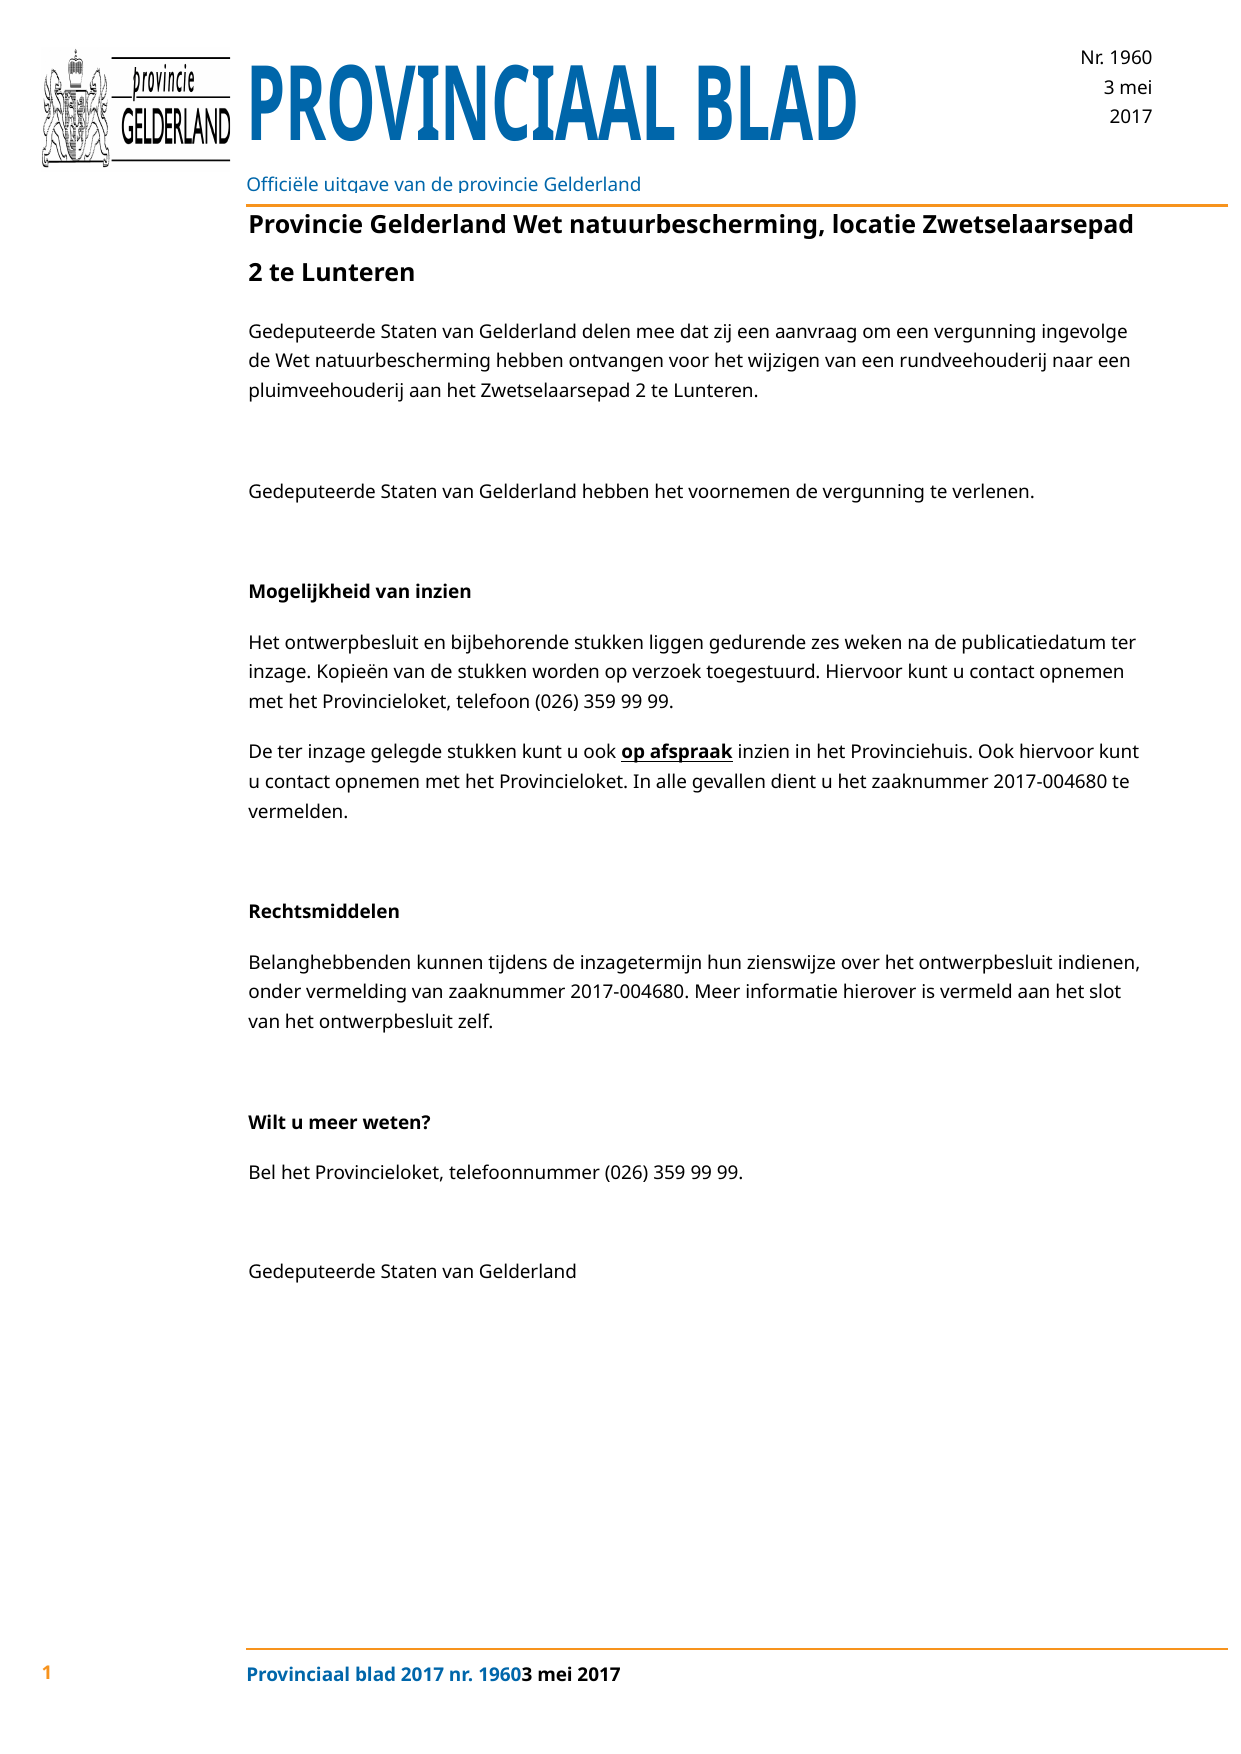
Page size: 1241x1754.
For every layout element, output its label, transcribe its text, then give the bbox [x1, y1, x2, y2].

text Gedeputeerde Staten van Gelderland hebben het voornemen de vergunning te verlenen. [248, 478, 1152, 504]
text Bel het Provincieloket, telefoonnummer (026) 359 99 99. [248, 1159, 1152, 1185]
text Rechtsmiddelen [248, 899, 1152, 924]
text De ter inzage gelegde stukken kunt u ook op afspraak inzien in het Provinciehuis. Ook hiervoor kunt u contact opnemen met het Provincieloket. In alle gevallen dient u het zaaknummer 2017-004680 te vermelden. [248, 739, 1152, 824]
text Gedeputeerde Staten van Gelderland [248, 1258, 1152, 1283]
picture [41, 47, 231, 172]
text Belanghebbenden kunnen tijdens de inzagetermijn hun zienswijze over het ontwerpbesluit indienen, onder vermelding van zaaknummer 2017-004680. Meer informatie hierover is vermeld aan het slot van het ontwerpbesluit zelf. [248, 949, 1152, 1034]
text Gedeputeerde Staten van Gelderland delen mee dat zij een aanvraag om een vergunning ingevolge de Wet natuurbescherming hebben ontvangen voor het wijzigen van een rundveehouderij naar een pluimveehouderij aan het Zwetselaarsepad 2 te Lunteren. [248, 318, 1152, 403]
text Het ontwerpbesluit en bijbehorende stukken liggen gedurende zes weken na de publicatiedatum ter inzage. Kopieën van de stukken worden op verzoek toegestuurd. Hiervoor kunt u contact opnemen met het Provincieloket, telefoon (026) 359 99 99. [248, 629, 1152, 714]
text Mogelijkheid van inzien [248, 579, 1152, 604]
text Provincie Gelderland Wet natuurbescherming, locatie Zwetselaarsepad 2 te Lunteren [248, 207, 1152, 288]
text Wilt u meer weten? [248, 1109, 1152, 1135]
